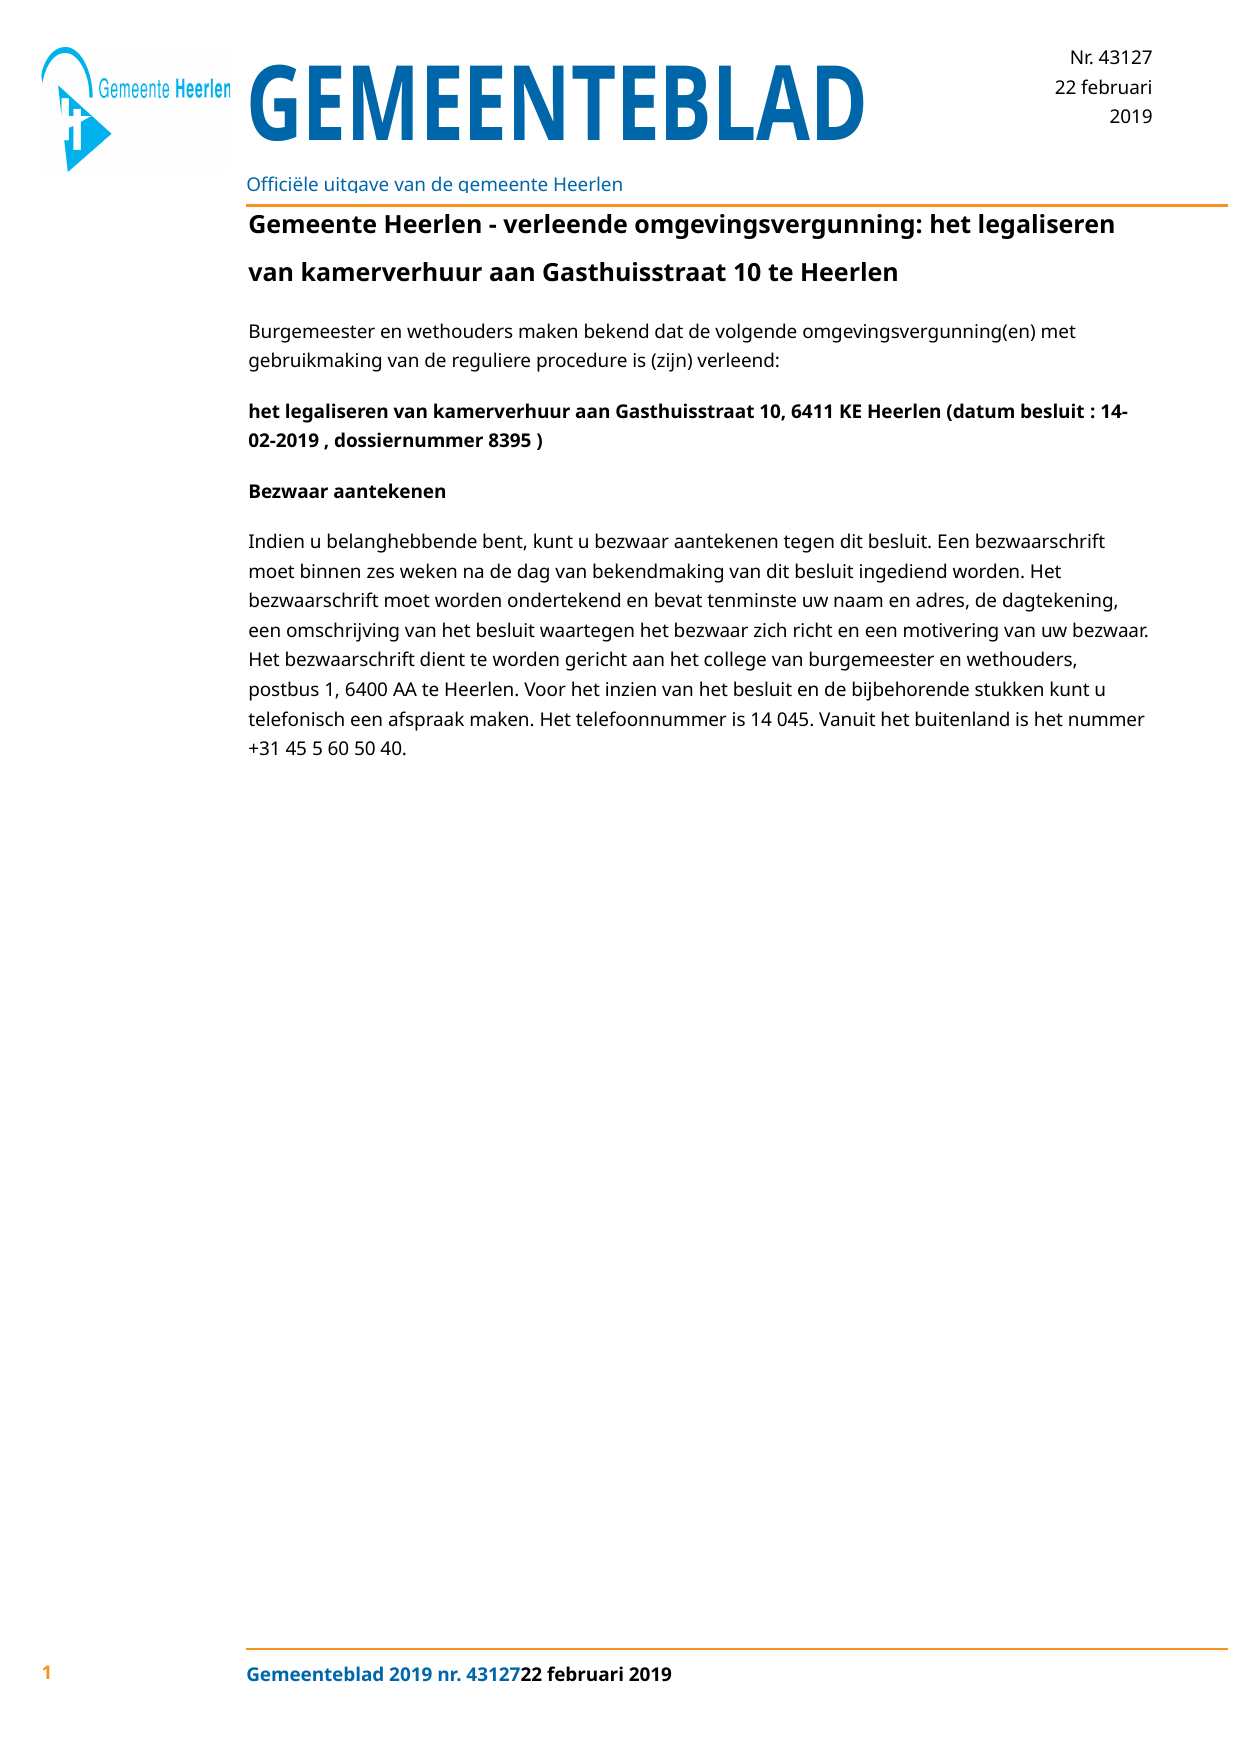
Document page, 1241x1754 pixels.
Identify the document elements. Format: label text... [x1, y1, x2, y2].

text Bezwaar aantekenen [248, 478, 1152, 504]
text Burgemeester en wethouders maken bekend dat de volgende omgevingsvergunning(en) met gebruikmaking van de reguliere procedure is (zijn) verleend: [248, 318, 1152, 373]
text het legaliseren van kamerverhuur aan Gasthuisstraat 10, 6411 KE Heerlen (datum besluit : 14-02-2019 , dossiernummer 8395 ) [248, 398, 1152, 453]
text Indien u belanghebbende bent, kunt u bezwaar aantekenen tegen dit besluit. Een bezwaarschrift moet binnen zes weken na de dag van bekendmaking van dit besluit ingediend worden. Het bezwaarschrift moet worden ondertekend en bevat tenminste uw naam en adres, de dagtekening, een omschrijving van het besluit waartegen het bezwaar zich richt en een motivering van uw bezwaar. Het bezwaarschrift dient te worden gericht aan het college van burgemeester en wethouders, postbus 1, 6400 AA te Heerlen. Voor het inzien van het besluit en de bijbehorende stukken kunt u telefonisch een afspraak maken. Het telefoonnummer is 14 045. Vanuit het buitenland is het nummer +31 45 5 60 50 40. [248, 528, 1152, 761]
picture [41, 47, 58, 70]
text Gemeente Heerlen - verleende omgevingsvergunning: het legaliseren van kamerverhuur aan Gasthuisstraat 10 te Heerlen [248, 207, 1152, 288]
picture [41, 47, 231, 172]
